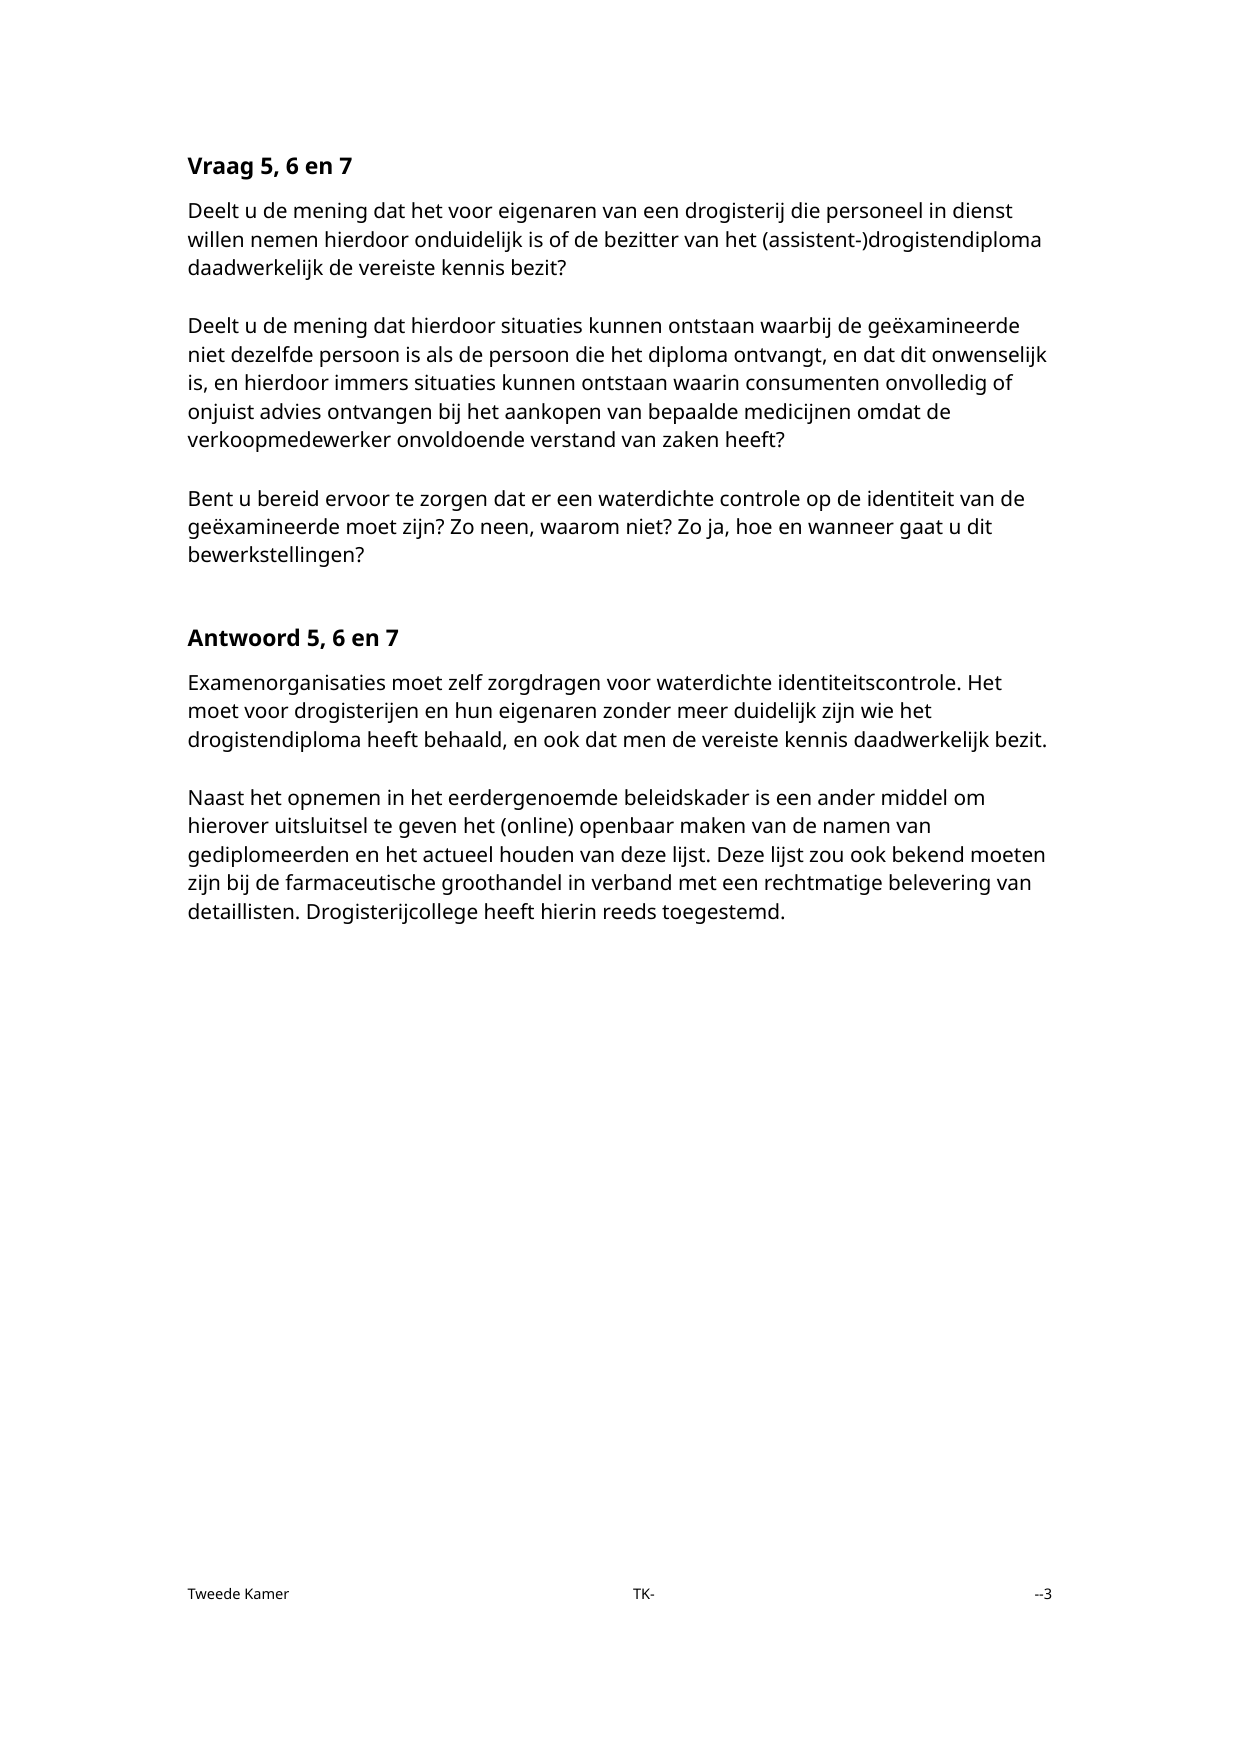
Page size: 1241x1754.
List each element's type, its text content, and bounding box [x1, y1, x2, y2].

subtitle Vraag 5, 6 en 7 [187, 150, 1053, 181]
text Examenorganisaties moet zelf zorgdragen voor waterdichte identiteitscontrole. Het moet voor drogisterijen en hun eigenaren zonder meer duidelijk zijn wie het drogistendiploma heeft behaald, en ook dat men de vereiste kennis daadwerkelijk bezit. [187, 668, 1053, 753]
subtitle Antwoord 5, 6 en 7 [187, 622, 1053, 653]
text Bent u bereid ervoor te zorgen dat er een waterdichte controle op de identiteit van de geëxamineerde moet zijn? Zo neen, waarom niet? Zo ja, hoe en wanneer gaat u dit bewerkstellingen? [187, 484, 1053, 569]
text Naast het opnemen in het eerdergenoemde beleidskader is een ander middel om hierover uitsluitsel te geven het (online) openbaar maken van de namen van gediplomeerden en het actueel houden van deze lijst. Deze lijst zou ook bekend moeten zijn bij de farmaceutische groothandel in verband met een rechtmatige belevering van detaillisten. Drogisterijcollege heeft hierin reeds toegestemd. [187, 783, 1053, 925]
text Deelt u de mening dat het voor eigenaren van een drogisterij die personeel in dienst willen nemen hierdoor onduidelijk is of de bezitter van het (assistent-)drogistendiploma daadwerkelijk de vereiste kennis bezit? [187, 196, 1053, 282]
text Deelt u de mening dat hierdoor situaties kunnen ontstaan waarbij de geëxamineerde niet dezelfde persoon is als de persoon die het diploma ontvangt, en dat dit onwenselijk is, en hierdoor immers situaties kunnen ontstaan waarin consumenten onvolledig of onjuist advies ontvangen bij het aankopen van bepaalde medicijnen omdat de verkoopmedewerker onvoldoende verstand van zaken heeft? [187, 312, 1053, 454]
